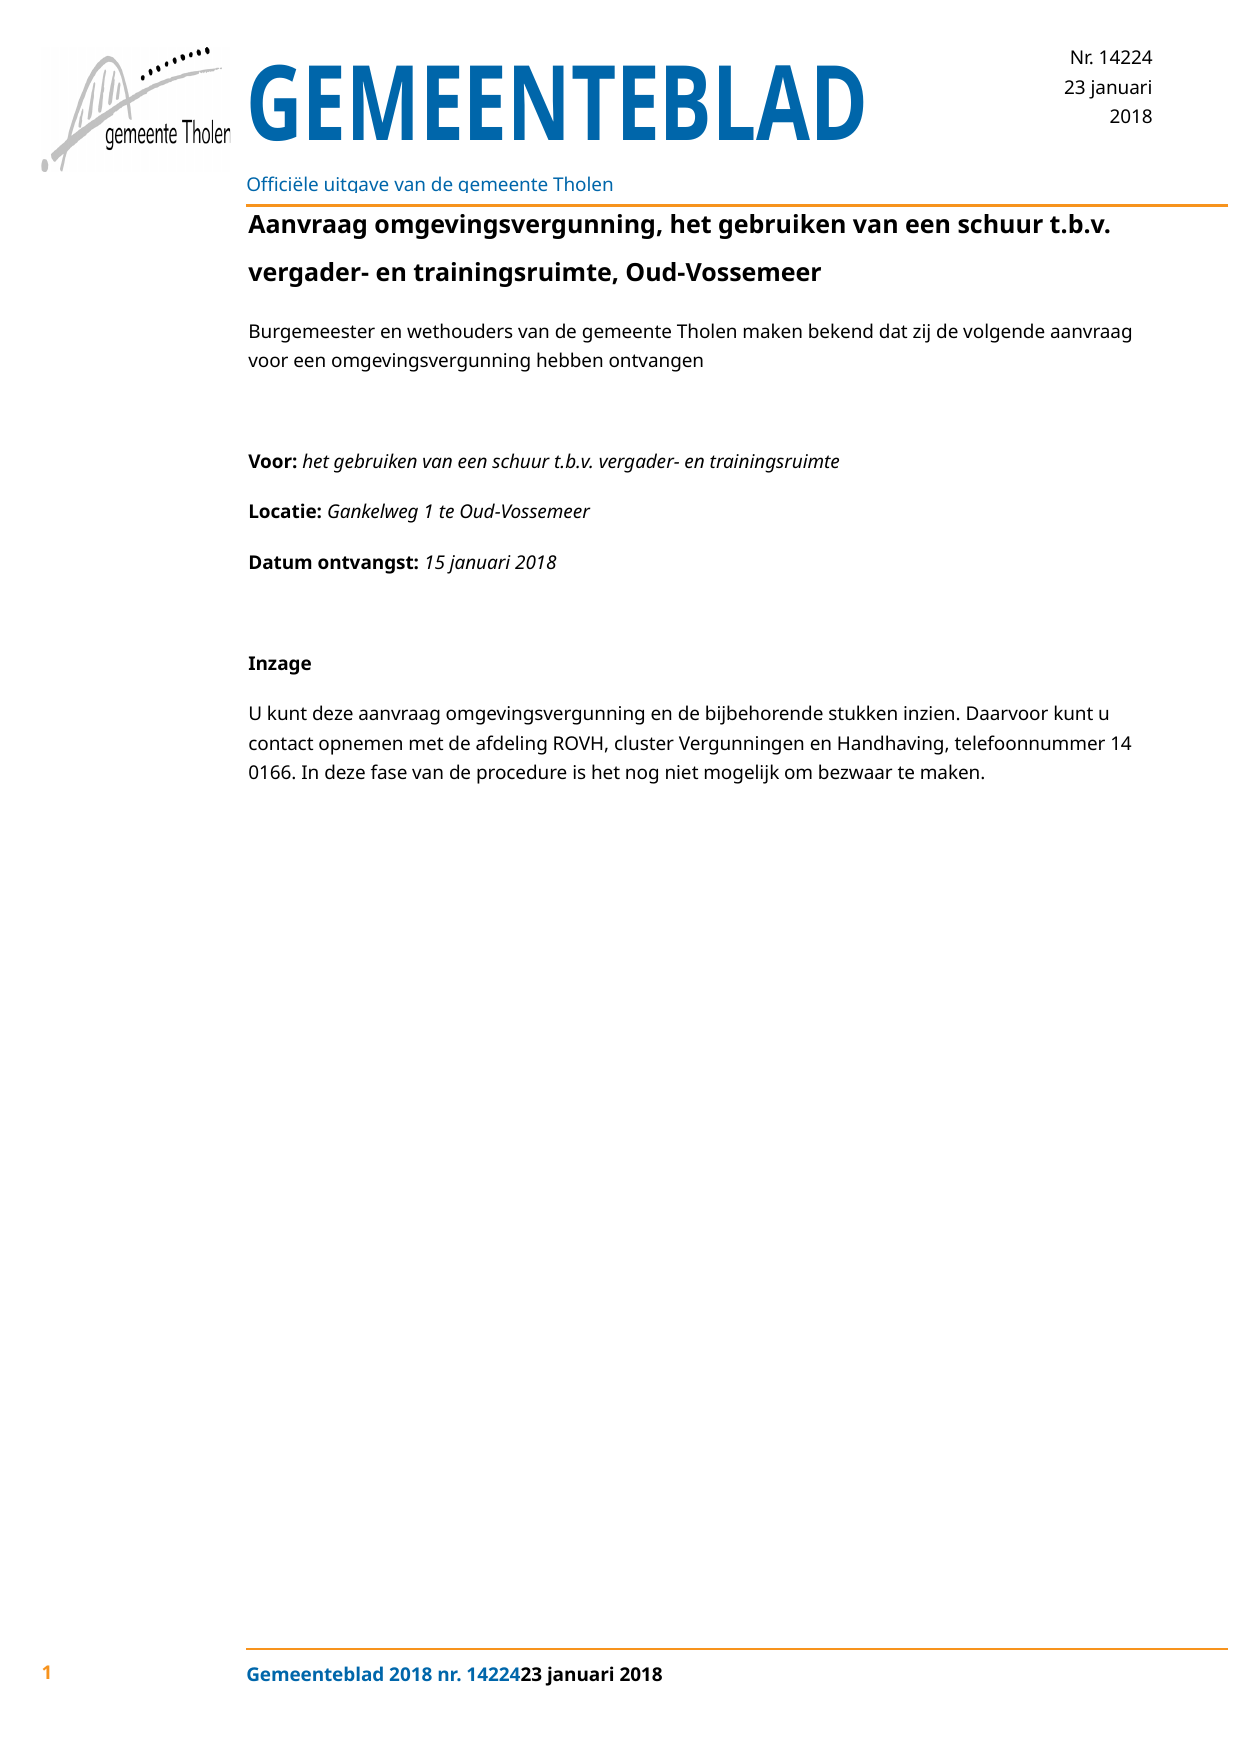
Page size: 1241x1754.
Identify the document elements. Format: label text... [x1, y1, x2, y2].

text U kunt deze aanvraag omgevingsvergunning en de bijbehorende stukken inzien. Daarvoor kunt u contact opnemen met de afdeling ROVH, cluster Vergunningen en Handhaving, telefoonnummer 14 0166. In deze fase van de procedure is het nog niet mogelijk om bezwaar te maken. [248, 700, 1152, 785]
picture [41, 47, 231, 172]
text Voor: het gebruiken van een schuur t.b.v. vergader- en trainingsruimte [248, 448, 1152, 474]
text Locatie: Gankelweg 1 te Oud-Vossemeer [248, 499, 1152, 524]
text Aanvraag omgevingsvergunning, het gebruiken van een schuur t.b.v. vergader- en trainingsruimte, Oud-Vossemeer [248, 207, 1152, 288]
text Inzage [248, 650, 1152, 676]
text Datum ontvangst: 15 januari 2018 [248, 549, 1152, 575]
text Burgemeester en wethouders van de gemeente Tholen maken bekend dat zij de volgende aanvraag voor een omgevingsvergunning hebben ontvangen [248, 318, 1152, 373]
